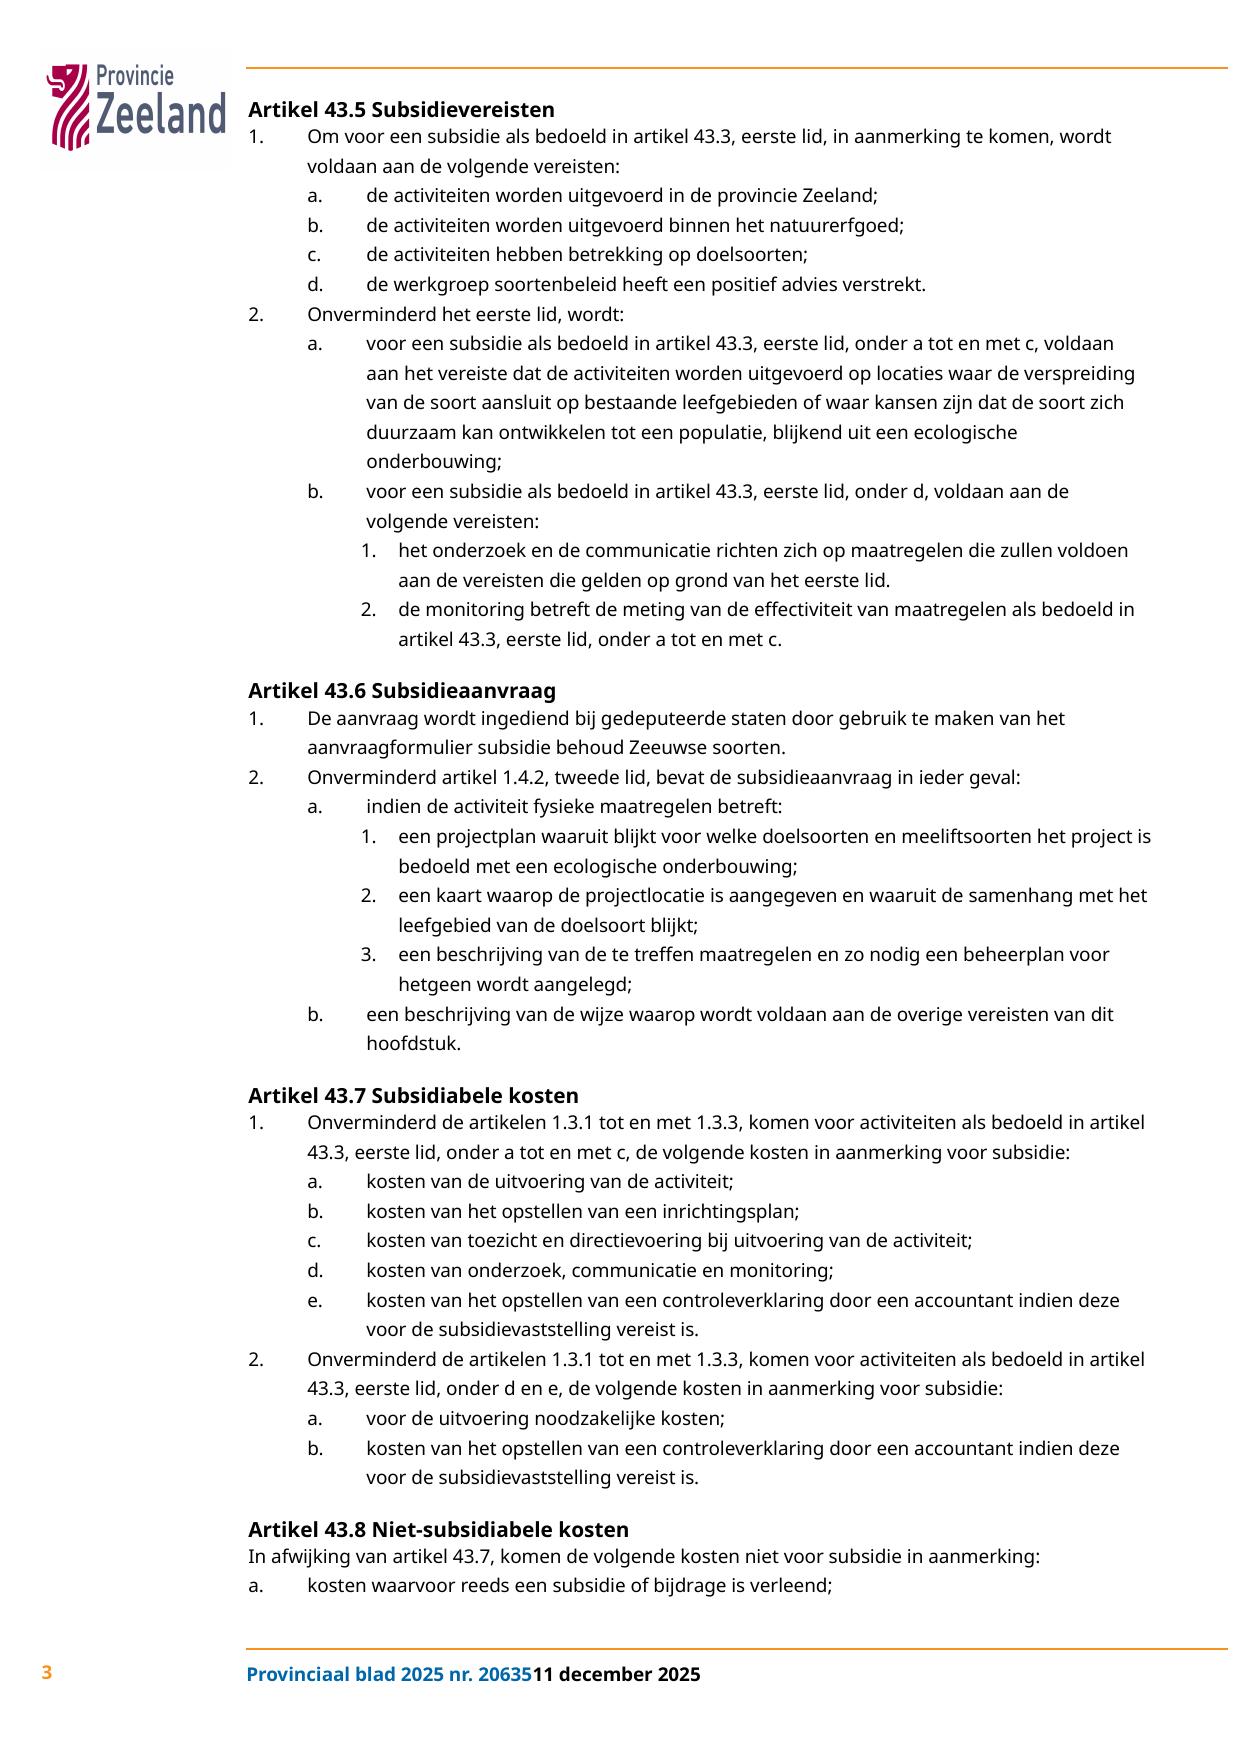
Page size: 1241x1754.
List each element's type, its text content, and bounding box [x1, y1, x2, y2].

list de werkgroep soortenbeleid heeft een positief advies verstrekt. [307, 271, 1152, 297]
list Onverminderd de artikelen 1.3.1 tot en met 1.3.3, komen voor activiteiten als bedoeld in artikel 43.3, eerste lid, onder a tot en met c, de volgende kosten in aanmerking voor subsidie: [248, 1109, 1152, 1164]
list kosten van het opstellen van een inrichtingsplan; [307, 1198, 1152, 1224]
list een beschrijving van de wijze waarop wordt voldaan aan de overige vereisten van dit hoofdstuk. [307, 1001, 1152, 1056]
list kosten van toezicht en directievoering bij uitvoering van de activiteit; [307, 1228, 1152, 1253]
list indien de activiteit fysieke maatregelen betreft: [307, 794, 1152, 819]
text Artikel 43.5 Subsidievereisten [248, 95, 1152, 123]
list Onverminderd artikel 1.4.2, tweede lid, bevat de subsidieaanvraag in ieder geval: [248, 764, 1152, 790]
text Artikel 43.8 Niet-subsidiabele kosten [248, 1515, 1152, 1543]
text Artikel 43.6 Subsidieaanvraag [248, 677, 1152, 705]
list kosten van het opstellen van een controleverklaring door een accountant indien deze voor de subsidievaststelling vereist is. [307, 1287, 1152, 1342]
list Om voor een subsidie als bedoeld in artikel 43.3, eerste lid, in aanmerking te komen, wordt voldaan aan de volgende vereisten: [248, 123, 1152, 178]
list voor een subsidie als bedoeld in artikel 43.3, eerste lid, onder a tot en met c, voldaan aan het vereiste dat de activiteiten worden uitgevoerd op locaties waar de verspreiding van de soort aansluit op bestaande leefgebieden of waar kansen zijn dat de soort zich duurzaam kan ontwikkelen tot een populatie, blijkend uit een ecologische onderbouwing; [307, 330, 1152, 474]
list Onverminderd het eerste lid, wordt: [248, 301, 1152, 326]
list een kaart waarop de projectlocatie is aangegeven en waaruit de samenhang met het leefgebied van de doelsoort blijkt; [361, 882, 1152, 938]
list een beschrijving van de te treffen maatregelen en zo nodig een beheerplan voor hetgeen wordt aangelegd; [361, 942, 1152, 997]
list de activiteiten worden uitgevoerd binnen het natuurerfgoed; [307, 212, 1152, 238]
list Onverminderd de artikelen 1.3.1 tot en met 1.3.3, komen voor activiteiten als bedoeld in artikel 43.3, eerste lid, onder d en e, de volgende kosten in aanmerking voor subsidie: [248, 1346, 1152, 1401]
list De aanvraag wordt ingediend bij gedeputeerde staten door gebruik te maken van het aanvraagformulier subsidie behoud Zeeuwse soorten. [248, 705, 1152, 760]
list kosten van het opstellen van een controleverklaring door een accountant indien deze voor de subsidievaststelling vereist is. [307, 1435, 1152, 1490]
list kosten van de uitvoering van de activiteit; [307, 1168, 1152, 1194]
list kosten waarvoor reeds een subsidie of bijdrage is verleend; [248, 1573, 1152, 1598]
picture [41, 47, 231, 172]
list de monitoring betreft de meting van de effectiviteit van maatregelen als bedoeld in artikel 43.3, eerste lid, onder a tot en met c. [361, 597, 1152, 652]
list voor een subsidie als bedoeld in artikel 43.3, eerste lid, onder d, voldaan aan de volgende vereisten: [307, 478, 1152, 533]
text Artikel 43.7 Subsidiabele kosten [248, 1081, 1152, 1109]
list de activiteiten hebben betrekking op doelsoorten; [307, 242, 1152, 267]
list voor de uitvoering noodzakelijke kosten; [307, 1405, 1152, 1431]
list het onderzoek en de communicatie richten zich op maatregelen die zullen voldoen aan de vereisten die gelden op grond van het eerste lid. [361, 537, 1152, 593]
list de activiteiten worden uitgevoerd in de provincie Zeeland; [307, 182, 1152, 208]
text In afwijking van artikel 43.7, komen de volgende kosten niet voor subsidie in aanmerking: [248, 1543, 1152, 1569]
list een projectplan waaruit blijkt voor welke doelsoorten en meeliftsoorten het project is bedoeld met een ecologische onderbouwing; [361, 823, 1152, 879]
list kosten van onderzoek, communicatie en monitoring; [307, 1257, 1152, 1283]
